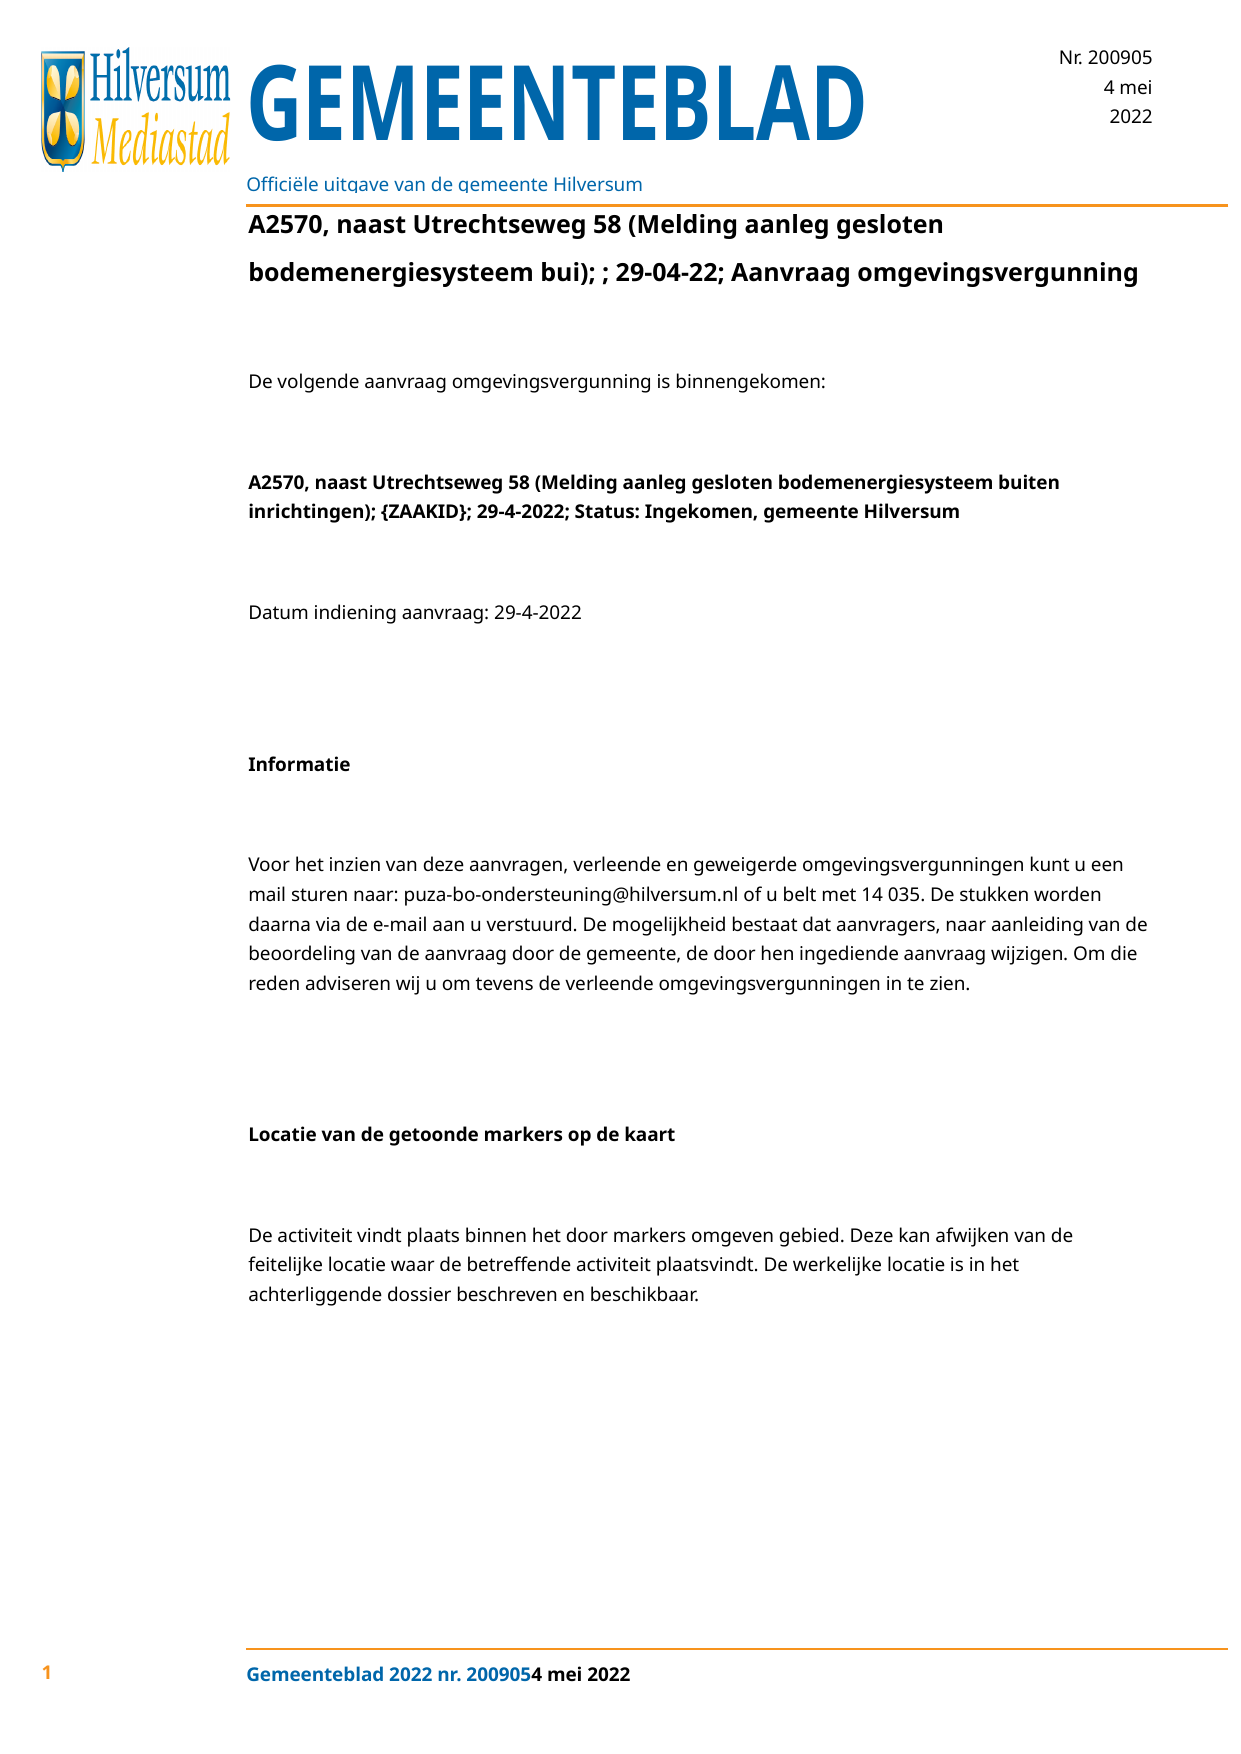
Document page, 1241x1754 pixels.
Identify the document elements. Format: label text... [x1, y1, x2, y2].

text Datum indiening aanvraag: 29-4-2022 [248, 599, 1152, 625]
text Informatie [248, 751, 1152, 777]
text Voor het inzien van deze aanvragen, verleende en geweigerde omgevingsvergunningen kunt u een mail sturen naar: puza-bo-ondersteuning@hilversum.nl of u belt met 14 035. De stukken worden daarna via de e-mail aan u verstuurd. De mogelijkheid bestaat dat aanvragers, naar aanleiding van de beoordeling van de aanvraag door de gemeente, de door hen ingediende aanvraag wijzigen. Om die reden adviseren wij u om tevens de verleende omgevingsvergunningen in te zien. [248, 852, 1152, 996]
text A2570, naast Utrechtseweg 58 (Melding aanleg gesloten bodemenergiesysteem buiten inrichtingen); {ZAAKID}; 29-4-2022; Status: Ingekomen, gemeente Hilversum [248, 469, 1152, 524]
text De activiteit vindt plaats binnen het door markers omgeven gebied. Deze kan afwijken van de feitelijke locatie waar de betreffende activiteit plaatsvindt. De werkelijke locatie is in het achterliggende dossier beschreven en beschikbaar. [248, 1222, 1152, 1307]
text A2570, naast Utrechtseweg 58 (Melding aanleg gesloten bodemenergiesysteem bui); ; 29-04-22; Aanvraag omgevingsvergunning [248, 207, 1152, 288]
text De volgende aanvraag omgevingsvergunning is binnengekomen: [248, 368, 1152, 394]
picture [41, 47, 231, 172]
text Locatie van de getoonde markers op de kaart [248, 1121, 1152, 1147]
